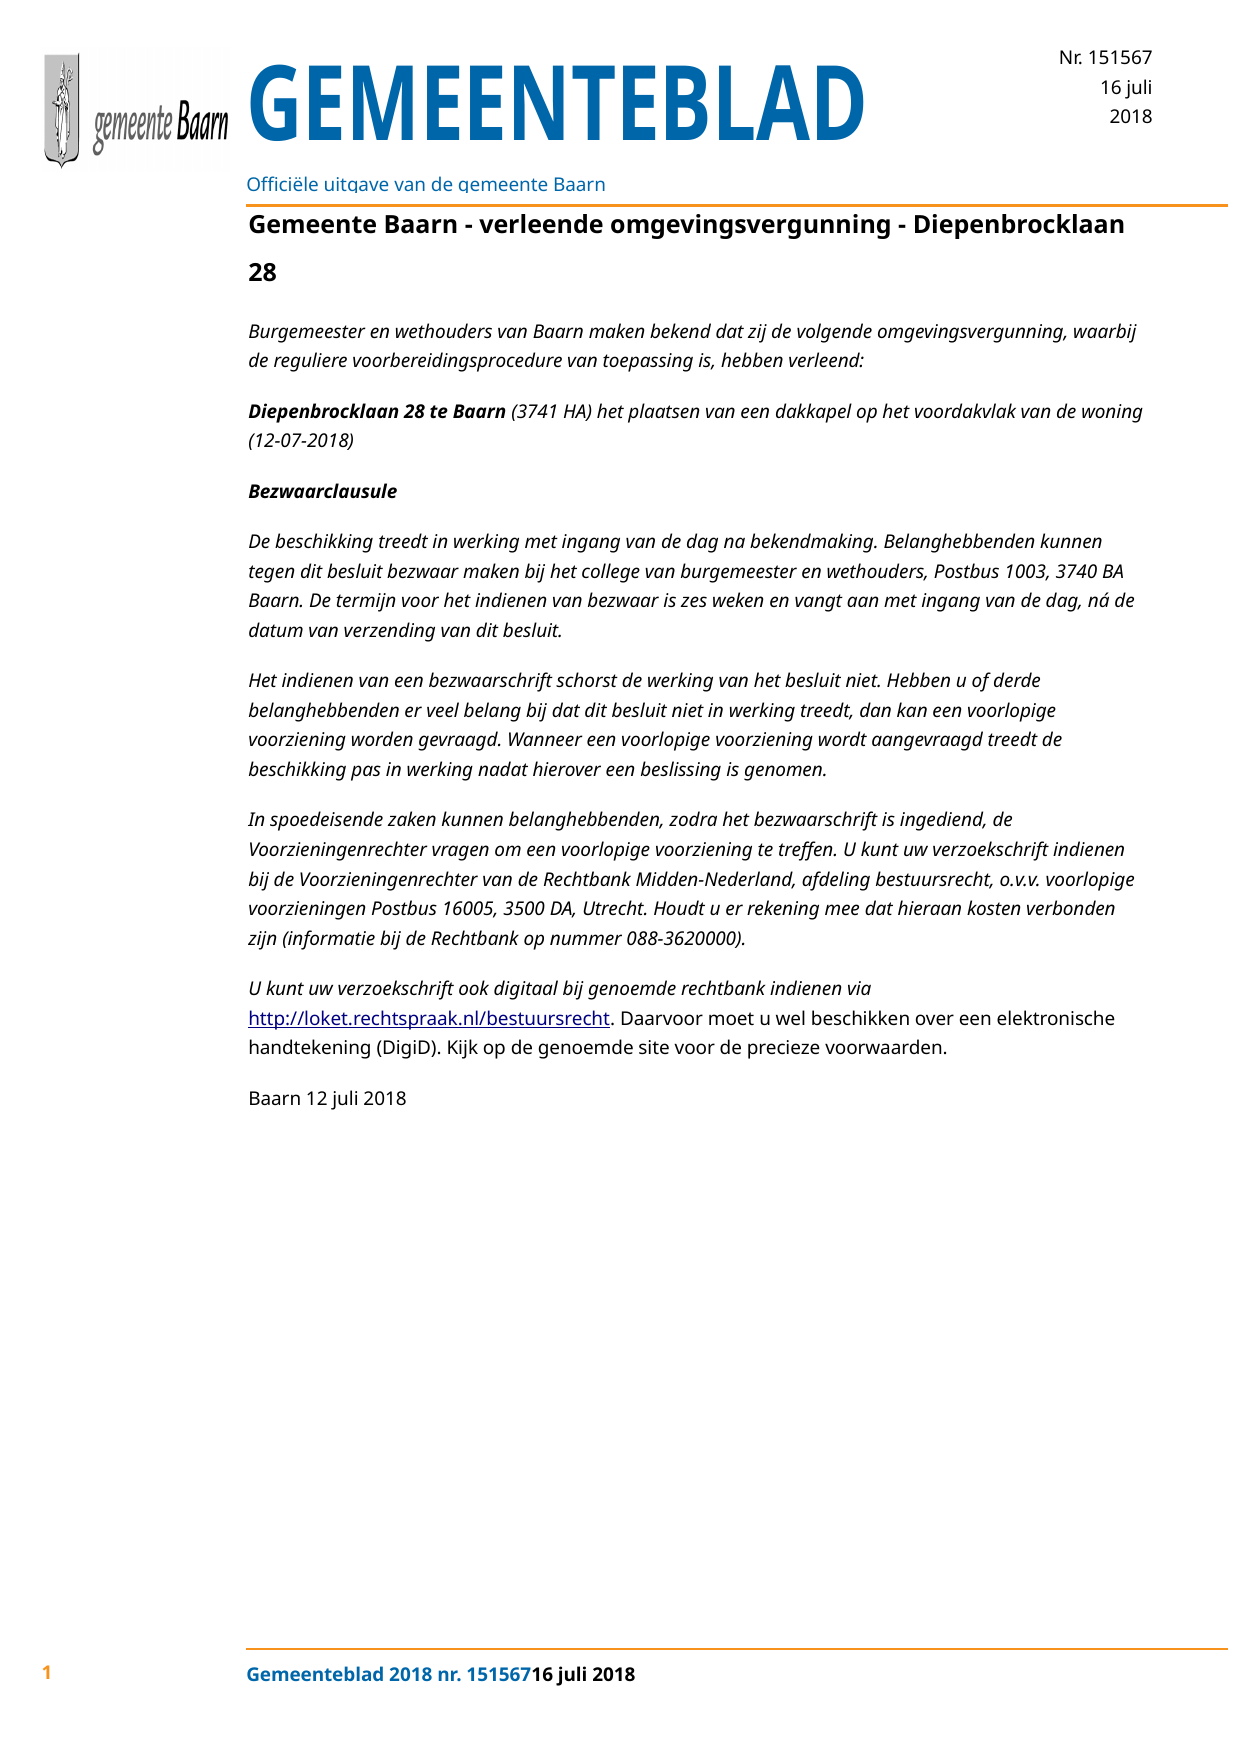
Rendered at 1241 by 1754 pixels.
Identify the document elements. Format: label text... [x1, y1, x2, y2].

text Baarn 12 juli 2018 [248, 1085, 1152, 1111]
text Burgemeester en wethouders van Baarn maken bekend dat zij de volgende omgevingsvergunning, waarbij de reguliere voorbereidingsprocedure van toepassing is, hebben verleend: [248, 318, 1152, 373]
text Het indienen van een bezwaarschrift schorst de werking van het besluit niet. Hebben u of derde belanghebbenden er veel belang bij dat dit besluit niet in werking treedt, dan kan een voorlopige voorziening worden gevraagd. Wanneer een voorlopige voorziening wordt aangevraagd treedt de beschikking pas in werking nadat hierover een beslissing is genomen. [248, 667, 1152, 782]
text In spoedeisende zaken kunnen belanghebbenden, zodra het bezwaarschrift is ingediend, de Voorzieningenrechter vragen om een voorlopige voorziening te treffen. U kunt uw verzoekschrift indienen bij de Voorzieningenrechter van de Rechtbank Midden-Nederland, afdeling bestuursrecht, o.v.v. voorlopige voorzieningen Postbus 16005, 3500 DA, Utrecht. Houdt u er rekening mee dat hieraan kosten verbonden zijn (informatie bij de Rechtbank op nummer 088-3620000). [248, 807, 1152, 951]
picture [41, 47, 231, 172]
text Diepenbrocklaan 28 te Baarn (3741 HA) het plaatsen van een dakkapel op het voordakvlak van de woning (12-07-2018) [248, 398, 1152, 453]
text De beschikking treedt in werking met ingang van de dag na bekendmaking. Belanghebbenden kunnen tegen dit besluit bezwaar maken bij het college van burgemeester en wethouders, Postbus 1003, 3740 BA Baarn. De termijn voor het indienen van bezwaar is zes weken en vangt aan met ingang van de dag, ná de datum van verzending van dit besluit. [248, 528, 1152, 643]
text U kunt uw verzoekschrift ook digitaal bij genoemde rechtbank indienen via http://loket.rechtspraak.nl/bestuursrecht. Daarvoor moet u wel beschikken over een elektronische handtekening (DigiD). Kijk op de genoemde site voor de precieze voorwaarden. [248, 975, 1152, 1060]
text Gemeente Baarn - verleende omgevingsvergunning - Diepenbrocklaan 28 [248, 207, 1152, 288]
text Bezwaarclausule [248, 478, 1152, 504]
